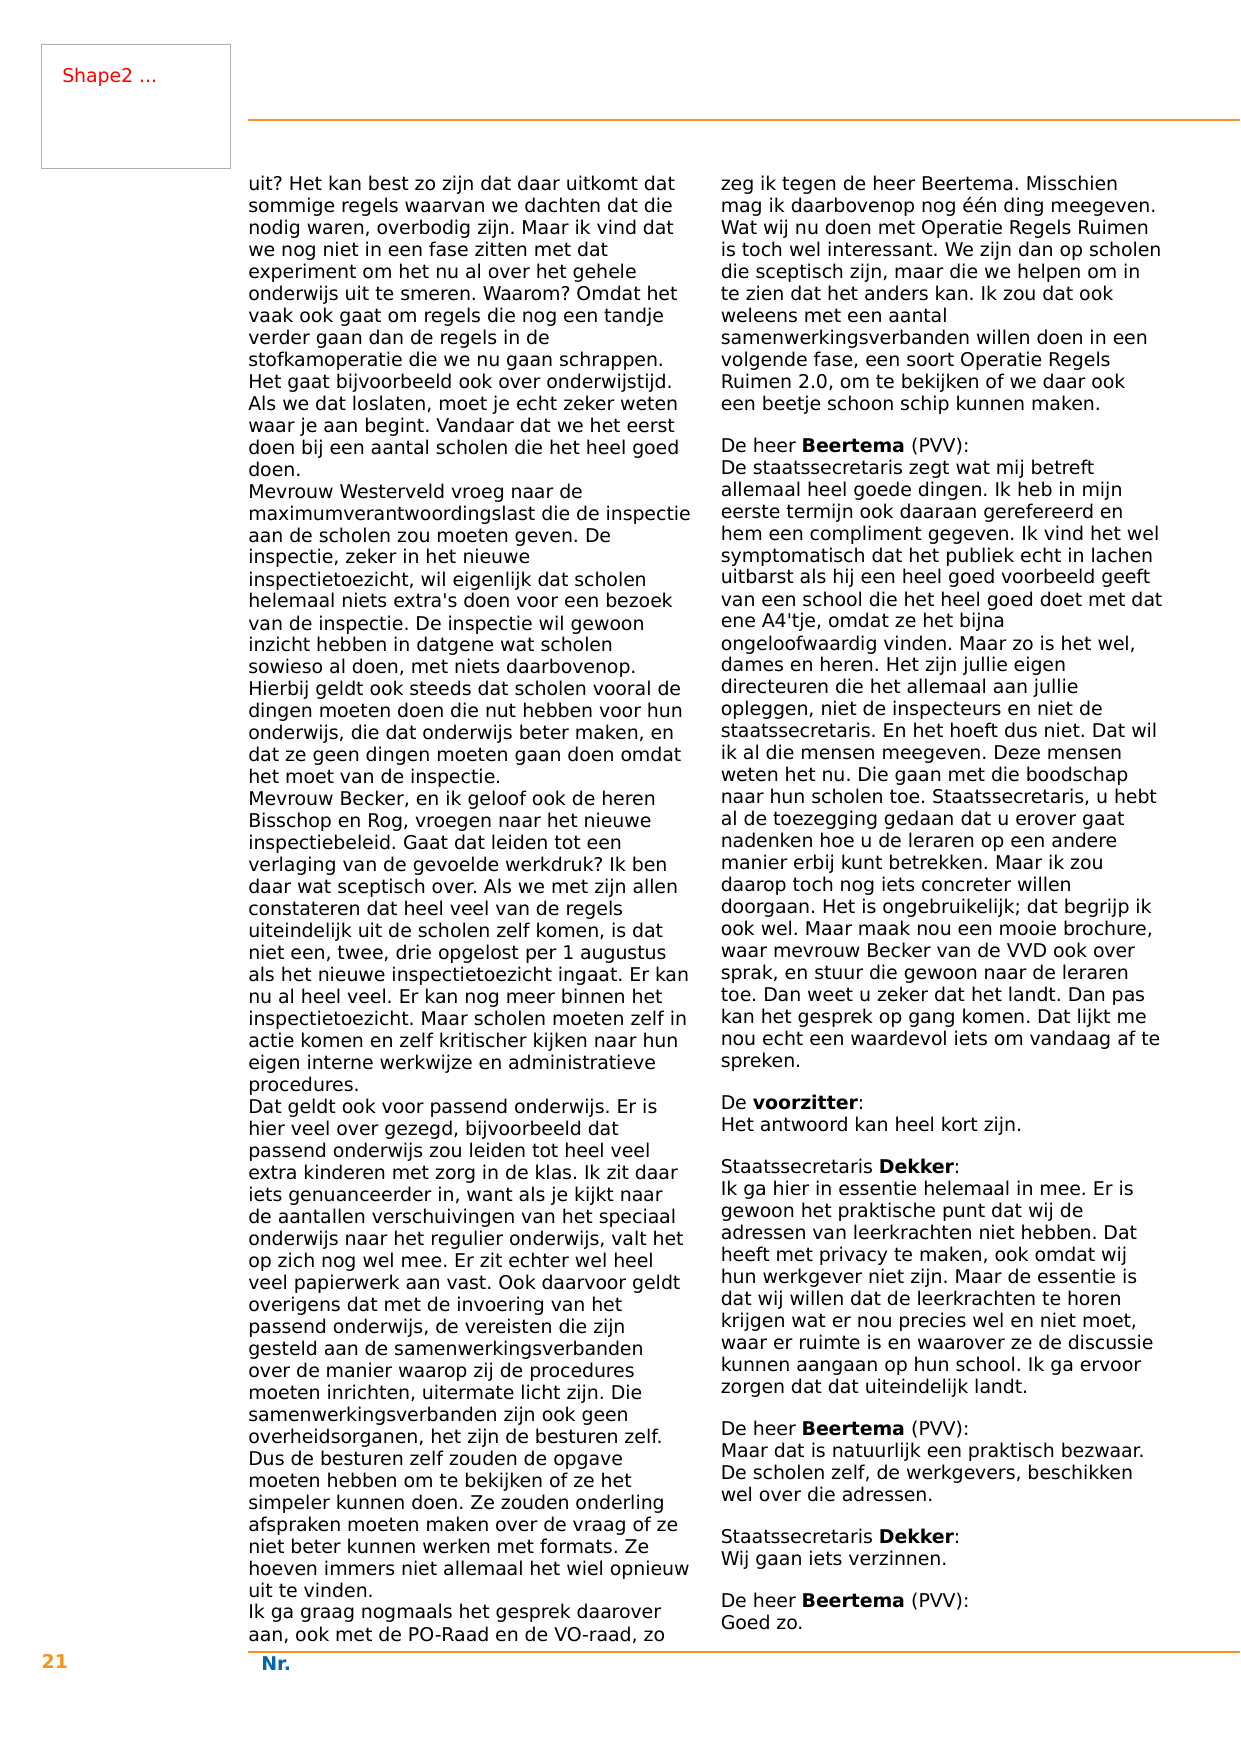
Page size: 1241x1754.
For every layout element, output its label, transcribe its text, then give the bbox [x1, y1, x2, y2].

text De heer Beertema (PVV): [721, 1589, 1163, 1612]
text uit? Het kan best zo zijn dat daar uitkomt dat sommige regels waarvan we dachten dat die nodig waren, overbodig zijn. Maar ik vind dat we nog niet in een fase zitten met dat experiment om het nu al over het gehele onderwijs uit te smeren. Waarom? Omdat het vaak ook gaat om regels die nog een tandje verder gaan dan de regels in de stofkamoperatie die we nu gaan schrappen. Het gaat bijvoorbeeld ook over onderwijstijd. Als we dat loslaten, moet je echt zeker weten waar je aan begint. Vandaar dat we het eerst doen bij een aantal scholen die het heel goed doen. [248, 173, 691, 481]
text De staatssecretaris zegt wat mij betreft allemaal heel goede dingen. Ik heb in mijn eerste termijn ook daaraan gerefereerd en hem een compliment gegeven. Ik vind het wel symptomatisch dat het publiek echt in lachen uitbarst als hij een heel goed voorbeeld geeft van een school die het heel goed doet met dat ene A4'tje, omdat ze het bijna ongeloofwaardig vinden. Maar zo is het wel, dames en heren. Het zijn jullie eigen directeuren die het allemaal aan jullie opleggen, niet de inspecteurs en niet de staatssecretaris. En het hoeft dus niet. Dat wil ik al die mensen meegeven. Deze mensen weten het nu. Die gaan met die boodschap naar hun scholen toe. Staatssecretaris, u hebt al de toezegging gedaan dat u erover gaat nadenken hoe u de leraren op een andere manier erbij kunt betrekken. Maar ik zou daarop toch nog iets concreter willen doorgaan. Het is ongebruikelijk; dat begrijp ik ook wel. Maar maak nou een mooie brochure, waar mevrouw Becker van de VVD ook over sprak, en stuur die gewoon naar de leraren toe. Dan weet u zeker dat het landt. Dan pas kan het gesprek op gang komen. Dat lijkt me nou echt een waardevol iets om vandaag af te spreken. [721, 457, 1163, 1072]
text Wij gaan iets verzinnen. [721, 1548, 1163, 1569]
text Goed zo. [721, 1612, 1163, 1633]
text Maar dat is natuurlijk een praktisch bezwaar. De scholen zelf, de werkgevers, beschikken wel over die adressen. [721, 1440, 1163, 1506]
text Het antwoord kan heel kort zijn. [721, 1114, 1163, 1136]
text Ik ga graag nogmaals het gesprek daarover aan, ook met de PO-Raad en de VO-raad, zo [248, 1601, 691, 1645]
text Mevrouw Becker, en ik geloof ook de heren Bisschop en Rog, vroegen naar het nieuwe inspectiebeleid. Gaat dat leiden tot een verlaging van de gevoelde werkdruk? Ik ben daar wat sceptisch over. Als we met zijn allen constateren dat heel veel van de regels uiteindelijk uit de scholen zelf komen, is dat niet een, twee, drie opgelost per 1 augustus als het nieuwe inspectietoezicht ingaat. Er kan nu al heel veel. Er kan nog meer binnen het inspectietoezicht. Maar scholen moeten zelf in actie komen en zelf kritischer kijken naar hun eigen interne werkwijze en administratieve procedures. [248, 788, 691, 1096]
text De voorzitter: [721, 1092, 1163, 1114]
text Staatssecretaris Dekker: [721, 1156, 1163, 1178]
text zeg ik tegen de heer Beertema. Misschien mag ik daarbovenop nog één ding meegeven. Wat wij nu doen met Operatie Regels Ruimen is toch wel interessant. We zijn dan op scholen die sceptisch zijn, maar die we helpen om in te zien dat het anders kan. Ik zou dat ook weleens met een aantal samenwerkingsverbanden willen doen in een volgende fase, een soort Operatie Regels Ruimen 2.0, om te bekijken of we daar ook een beetje schoon schip kunnen maken. [721, 173, 1163, 414]
text Ik ga hier in essentie helemaal in mee. Er is gewoon het praktische punt dat wij de adressen van leerkrachten niet hebben. Dat heeft met privacy te maken, ook omdat wij hun werkgever niet zijn. Maar de essentie is dat wij willen dat de leerkrachten te horen krijgen wat er nou precies wel en niet moet, waar er ruimte is en waarover ze de discussie kunnen aangaan op hun school. Ik ga ervoor zorgen dat dat uiteindelijk landt. [721, 1178, 1163, 1398]
text De heer Beertema (PVV): [721, 434, 1163, 457]
text Mevrouw Westerveld vroeg naar de maximumverantwoordingslast die de inspectie aan de scholen zou moeten geven. De inspectie, zeker in het nieuwe inspectietoezicht, wil eigenlijk dat scholen helemaal niets extra's doen voor een bezoek van de inspectie. De inspectie wil gewoon inzicht hebben in datgene wat scholen sowieso al doen, met niets daarbovenop. Hierbij geldt ook steeds dat scholen vooral de dingen moeten doen die nut hebben voor hun onderwijs, die dat onderwijs beter maken, en dat ze geen dingen moeten gaan doen omdat het moet van de inspectie. [248, 481, 691, 788]
text De heer Beertema (PVV): [721, 1418, 1163, 1440]
text Dat geldt ook voor passend onderwijs. Er is hier veel over gezegd, bijvoorbeeld dat passend onderwijs zou leiden tot heel veel extra kinderen met zorg in de klas. Ik zit daar iets genuanceerder in, want als je kijkt naar de aantallen verschuivingen van het speciaal onderwijs naar het regulier onderwijs, valt het op zich nog wel mee. Er zit echter wel heel veel papierwerk aan vast. Ook daarvoor geldt overigens dat met de invoering van het passend onderwijs, de vereisten die zijn gesteld aan de samenwerkingsverbanden over de manier waarop zij de procedures moeten inrichten, uitermate licht zijn. Die samenwerkingsverbanden zijn ook geen overheidsorganen, het zijn de besturen zelf. Dus de besturen zelf zouden de opgave moeten hebben om te bekijken of ze het simpeler kunnen doen. Ze zouden onderling afspraken moeten maken over de vraag of ze niet beter kunnen werken met formats. Ze hoeven immers niet allemaal het wiel opnieuw uit te vinden. [248, 1096, 691, 1601]
text Staatssecretaris Dekker: [721, 1526, 1163, 1548]
